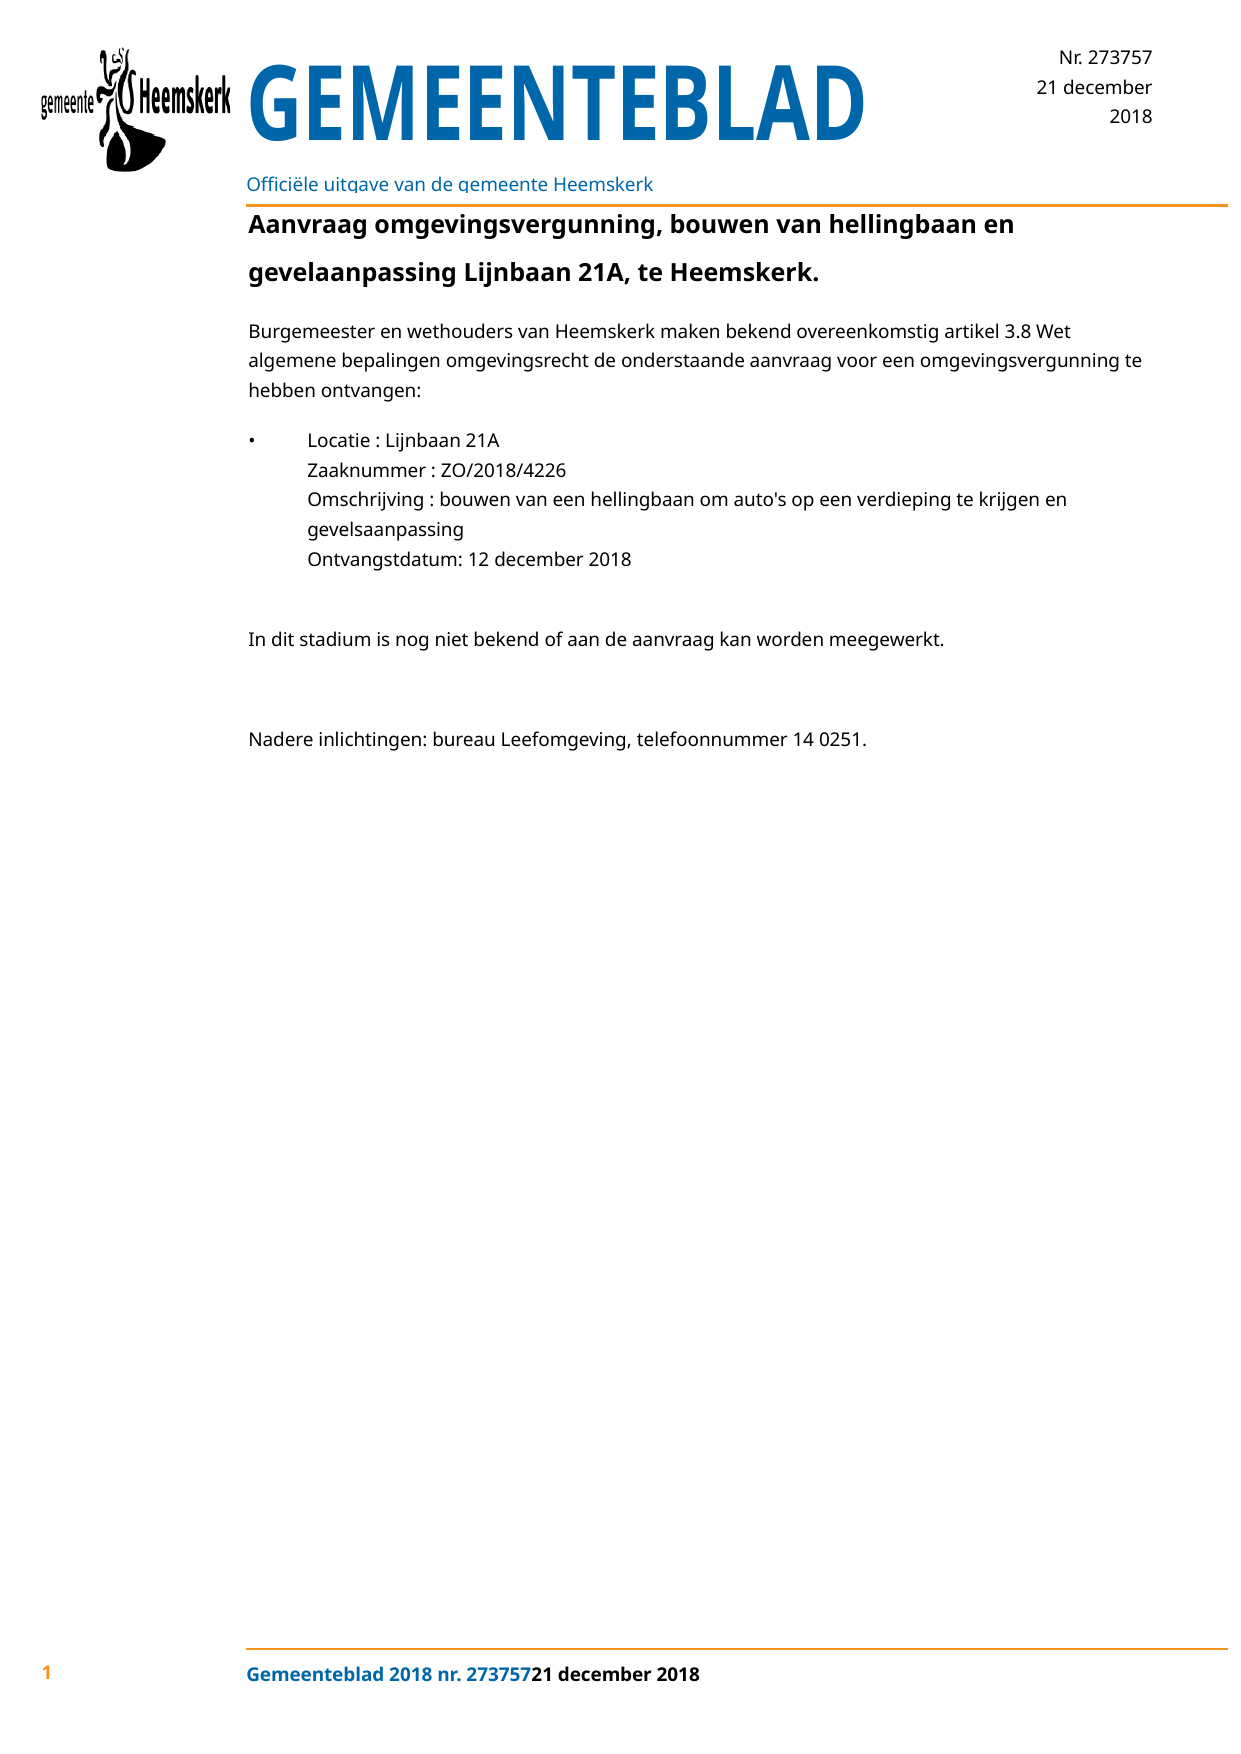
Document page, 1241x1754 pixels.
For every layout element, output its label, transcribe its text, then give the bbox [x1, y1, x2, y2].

picture [41, 47, 231, 172]
list Omschrijving : bouwen van een hellingbaan om auto's op een verdieping te krijgen en gevelsaanpassing [248, 487, 1152, 542]
text In dit stadium is nog niet bekend of aan de aanvraag kan worden meegewerkt. [248, 626, 1152, 652]
list Zaaknummer : ZO/2018/4226 [248, 457, 1152, 483]
list Locatie : Lijnbaan 21A [248, 427, 1152, 453]
list Ontvangstdatum: 12 december 2018 [248, 546, 1152, 572]
text Aanvraag omgevingsvergunning, bouwen van hellingbaan en gevelaanpassing Lijnbaan 21A, te Heemskerk. [248, 207, 1152, 288]
text Nadere inlichtingen: bureau Leefomgeving, telefoonnummer 14 0251. [248, 727, 1152, 752]
text Burgemeester en wethouders van Heemskerk maken bekend overeenkomstig artikel 3.8 Wet algemene bepalingen omgevingsrecht de onderstaande aanvraag voor een omgevingsvergunning te hebben ontvangen: [248, 318, 1152, 403]
